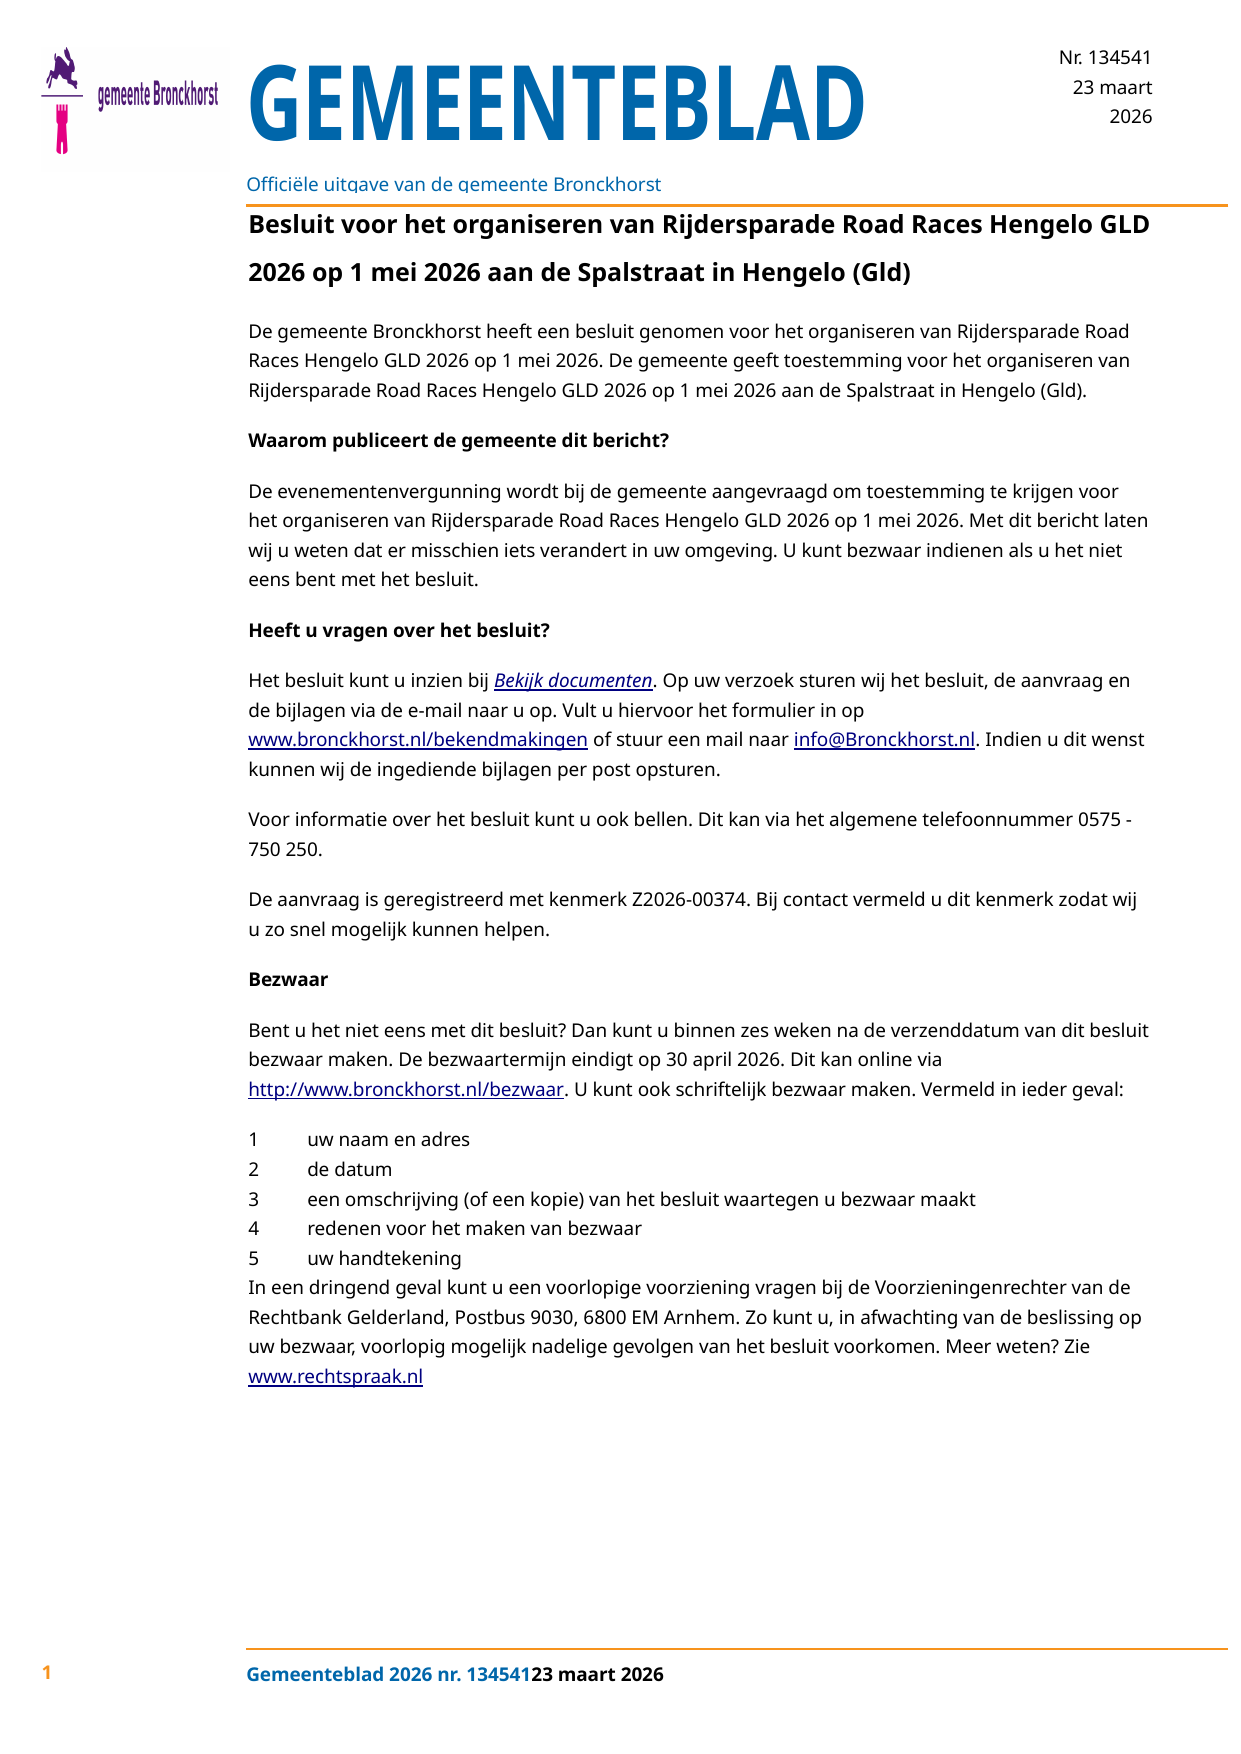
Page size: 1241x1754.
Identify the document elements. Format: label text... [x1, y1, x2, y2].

text De aanvraag is geregistreerd met kenmerk Z2026-00374. Bij contact vermeld u dit kenmerk zodat wij u zo snel mogelijk kunnen helpen. [248, 887, 1152, 942]
list uw handtekening [248, 1245, 1152, 1271]
text Heeft u vragen over het besluit? [248, 617, 1152, 643]
text De gemeente Bronckhorst heeft een besluit genomen voor het organiseren van Rijdersparade Road Races Hengelo GLD 2026 op 1 mei 2026. De gemeente geeft toestemming voor het organiseren van Rijdersparade Road Races Hengelo GLD 2026 op 1 mei 2026 aan de Spalstraat in Hengelo (Gld). [248, 318, 1152, 403]
text Bent u het niet eens met dit besluit? Dan kunt u binnen zes weken na de verzenddatum van dit besluit bezwaar maken. De bezwaartermijn eindigt op 30 april 2026. Dit kan online via http://www.bronckhorst.nl/bezwaar. U kunt ook schriftelijk bezwaar maken. Vermeld in ieder geval: [248, 1017, 1152, 1102]
text In een dringend geval kunt u een voorlopige voorziening vragen bij de Voorzieningenrechter van de Rechtbank Gelderland, Postbus 9030, 6800 EM Arnhem. Zo kunt u, in afwachting van de beslissing op uw bezwaar, voorlopig mogelijk nadelige gevolgen van het besluit voorkomen. Meer weten? Zie www.rechtspraak.nl [248, 1274, 1152, 1389]
text Bezwaar [248, 967, 1152, 992]
list een omschrijving (of een kopie) van het besluit waartegen u bezwaar maakt [248, 1186, 1152, 1212]
list uw naam en adres [248, 1127, 1152, 1152]
picture [41, 47, 231, 172]
list de datum [248, 1156, 1152, 1182]
text Het besluit kunt u inzien bij Bekijk documenten. Op uw verzoek sturen wij het besluit, de aanvraag en de bijlagen via de e-mail naar u op. Vult u hiervoor het formulier in op www.bronckhorst.nl/bekendmakingen of stuur een mail naar info@Bronckhorst.nl. Indien u dit wenst kunnen wij de ingediende bijlagen per post opsturen. [248, 667, 1152, 782]
text Waarom publiceert de gemeente dit bericht? [248, 427, 1152, 453]
text Voor informatie over het besluit kunt u ook bellen. Dit kan via het algemene telefoonnummer 0575 - 750 250. [248, 807, 1152, 862]
list redenen voor het maken van bezwaar [248, 1215, 1152, 1241]
text De evenementenvergunning wordt bij de gemeente aangevraagd om toestemming te krijgen voor het organiseren van Rijdersparade Road Races Hengelo GLD 2026 op 1 mei 2026. Met dit bericht laten wij u weten dat er misschien iets verandert in uw omgeving. U kunt bezwaar indienen als u het niet eens bent met het besluit. [248, 478, 1152, 592]
text Besluit voor het organiseren van Rijdersparade Road Races Hengelo GLD 2026 op 1 mei 2026 aan de Spalstraat in Hengelo (Gld) [248, 207, 1152, 288]
